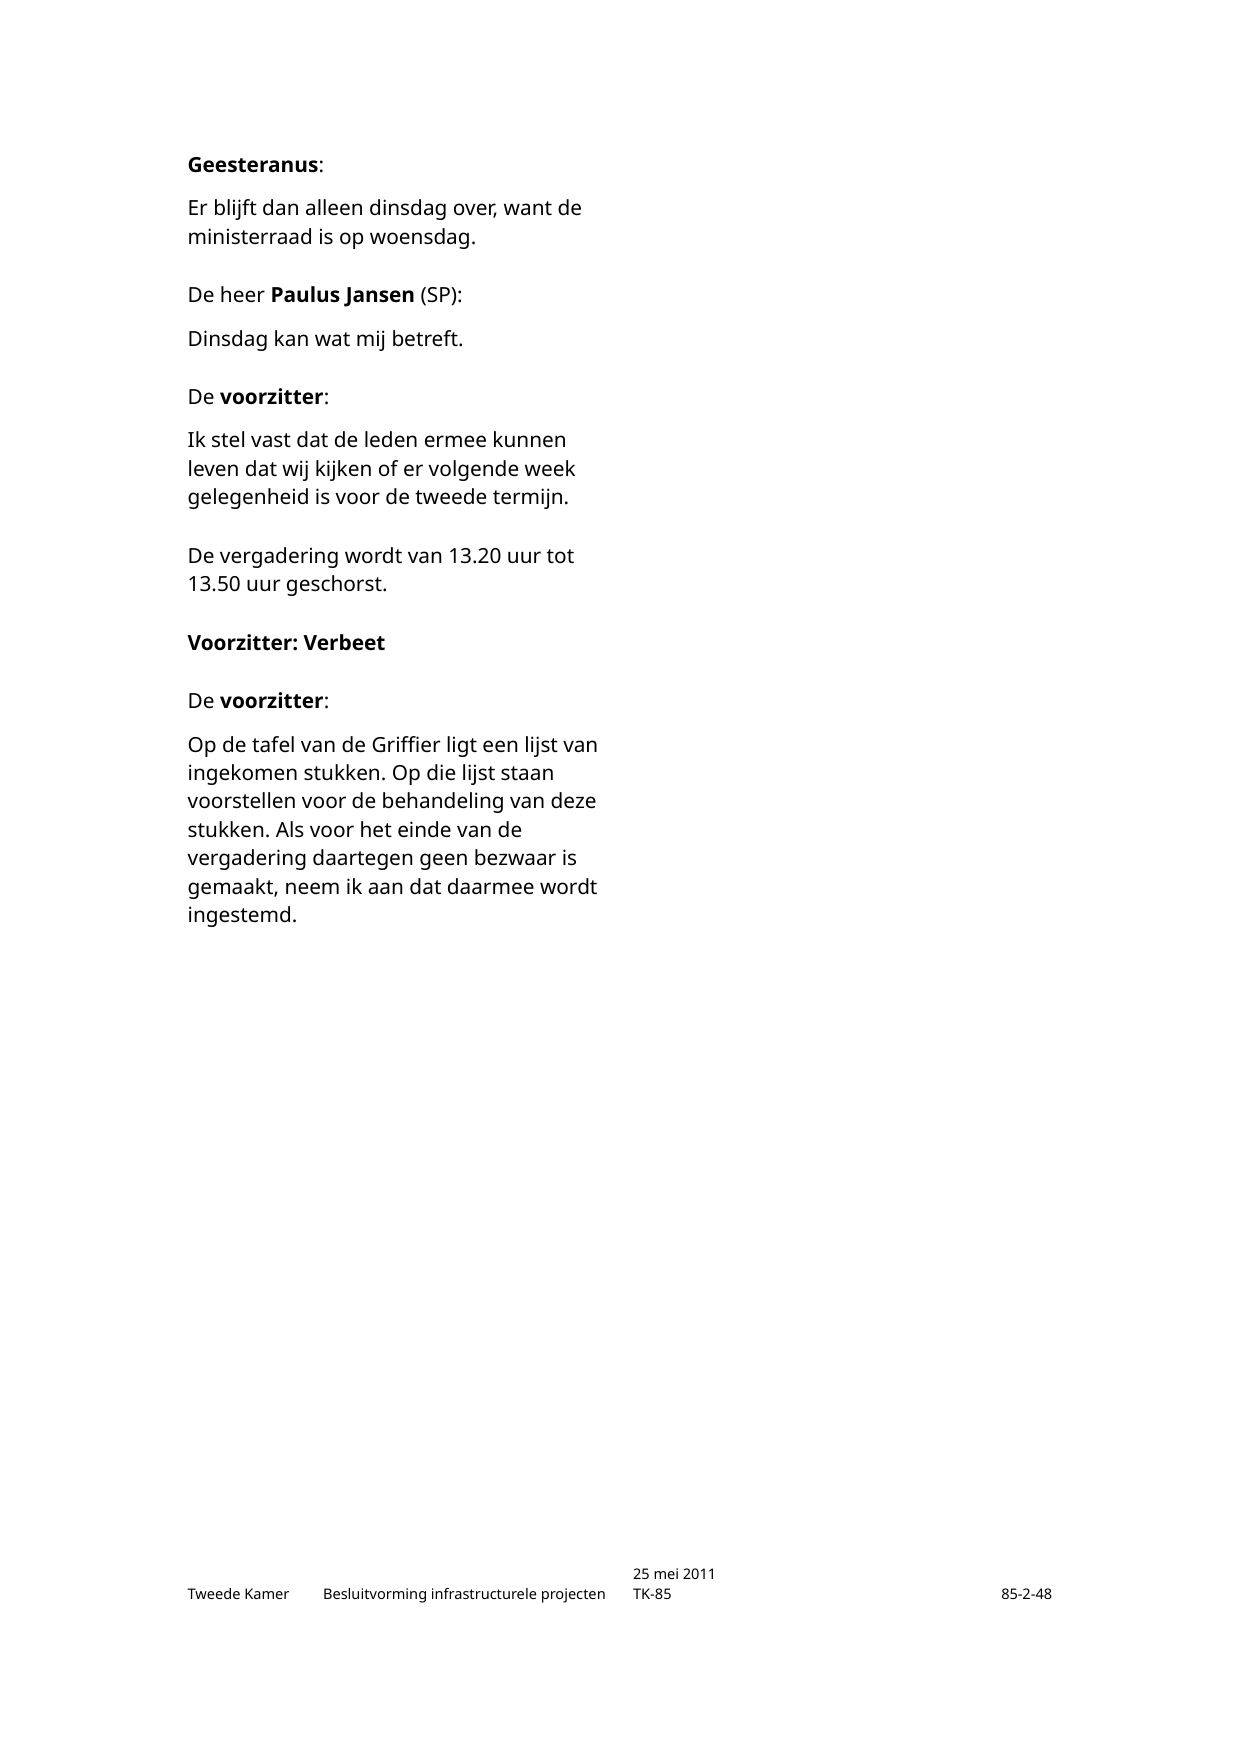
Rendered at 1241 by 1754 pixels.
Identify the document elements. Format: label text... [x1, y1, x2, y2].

text Geesteranus: [187, 150, 605, 178]
text Ik stel vast dat de leden ermee kunnen leven dat wij kijken of er volgende week gelegenheid is voor de tweede termijn. [187, 426, 605, 511]
text De vergadering wordt van 13.20 uur tot 13.50 uur geschorst. [187, 541, 605, 598]
text Op de tafel van de Griffier ligt een lijst van ingekomen stukken. Op die lijst staan voorstellen voor de behandeling van deze stukken. Als voor het einde van de vergadering daartegen geen bezwaar is gemaakt, neem ik aan dat daarmee wordt ingestemd. [187, 730, 605, 929]
text De heer Paulus Jansen (SP): [187, 280, 605, 309]
text Voorzitter: Verbeet [187, 628, 605, 656]
text Dinsdag kan wat mij betreft. [187, 324, 605, 352]
text Er blijft dan alleen dinsdag over, want de ministerraad is op woensdag. [187, 193, 605, 250]
text De voorzitter: [187, 382, 605, 411]
text De voorzitter: [187, 686, 605, 715]
